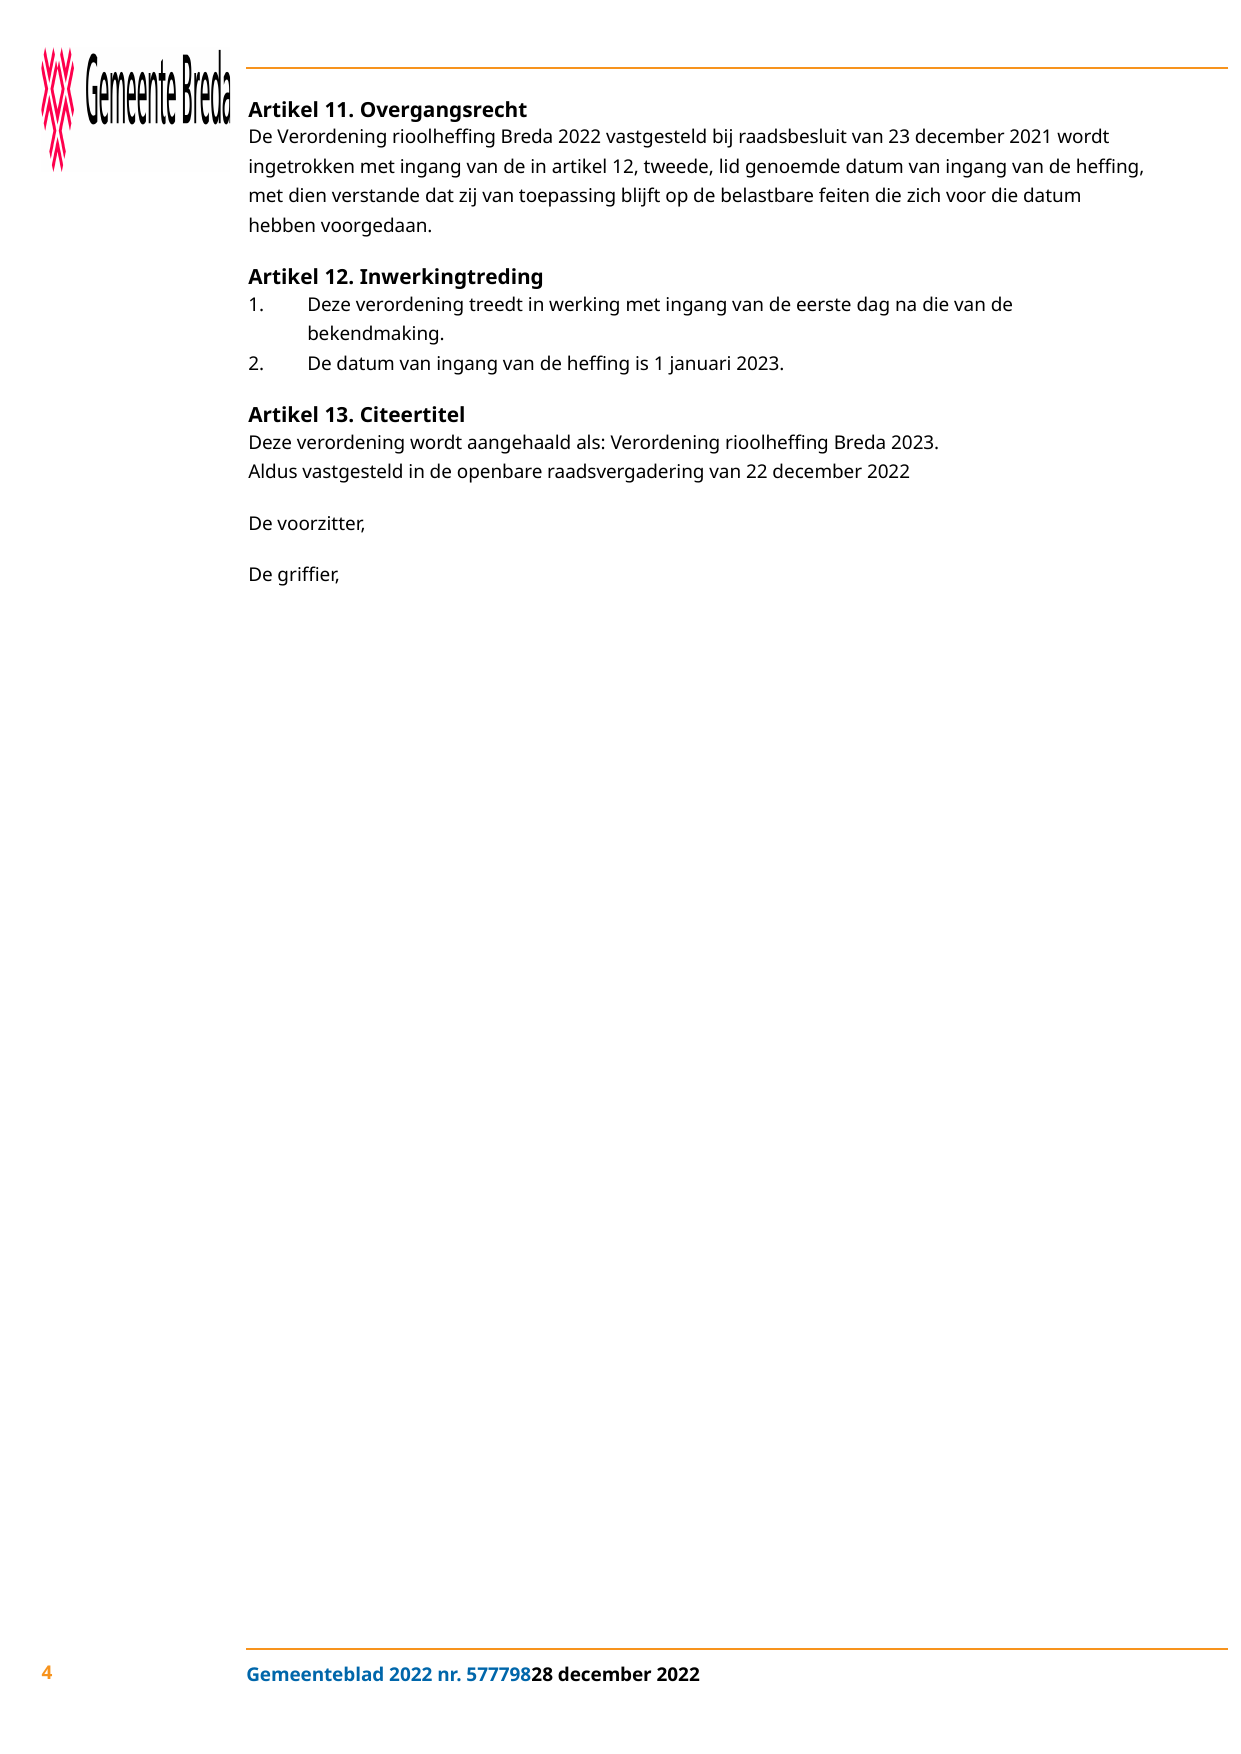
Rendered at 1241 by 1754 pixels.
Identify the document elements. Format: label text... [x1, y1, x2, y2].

picture [41, 47, 231, 172]
text De voorzitter, [248, 510, 1152, 536]
text Aldus vastgesteld in de openbare raadsvergadering van 22 december 2022 [248, 458, 1152, 484]
text De Verordening rioolheffing Breda 2022 vastgesteld bij raadsbesluit van 23 december 2021 wordt ingetrokken met ingang van de in artikel 12, tweede, lid genoemde datum van ingang van de heffing, met dien verstande dat zij van toepassing blijft op de belastbare feiten die zich voor die datum hebben voorgedaan. [248, 123, 1152, 238]
text Artikel 11. Overgangsrecht [248, 95, 1152, 123]
list Deze verordening treedt in werking met ingang van de eerste dag na die van de bekendmaking. [248, 291, 1152, 346]
text De griffier, [248, 561, 1152, 587]
text Artikel 13. Citeertitel [248, 400, 1152, 429]
text Artikel 12. Inwerkingtreding [248, 262, 1152, 291]
list De datum van ingang van de heffing is 1 januari 2023. [248, 350, 1152, 376]
text Deze verordening wordt aangehaald als: Verordening rioolheffing Breda 2023. [248, 429, 1152, 454]
